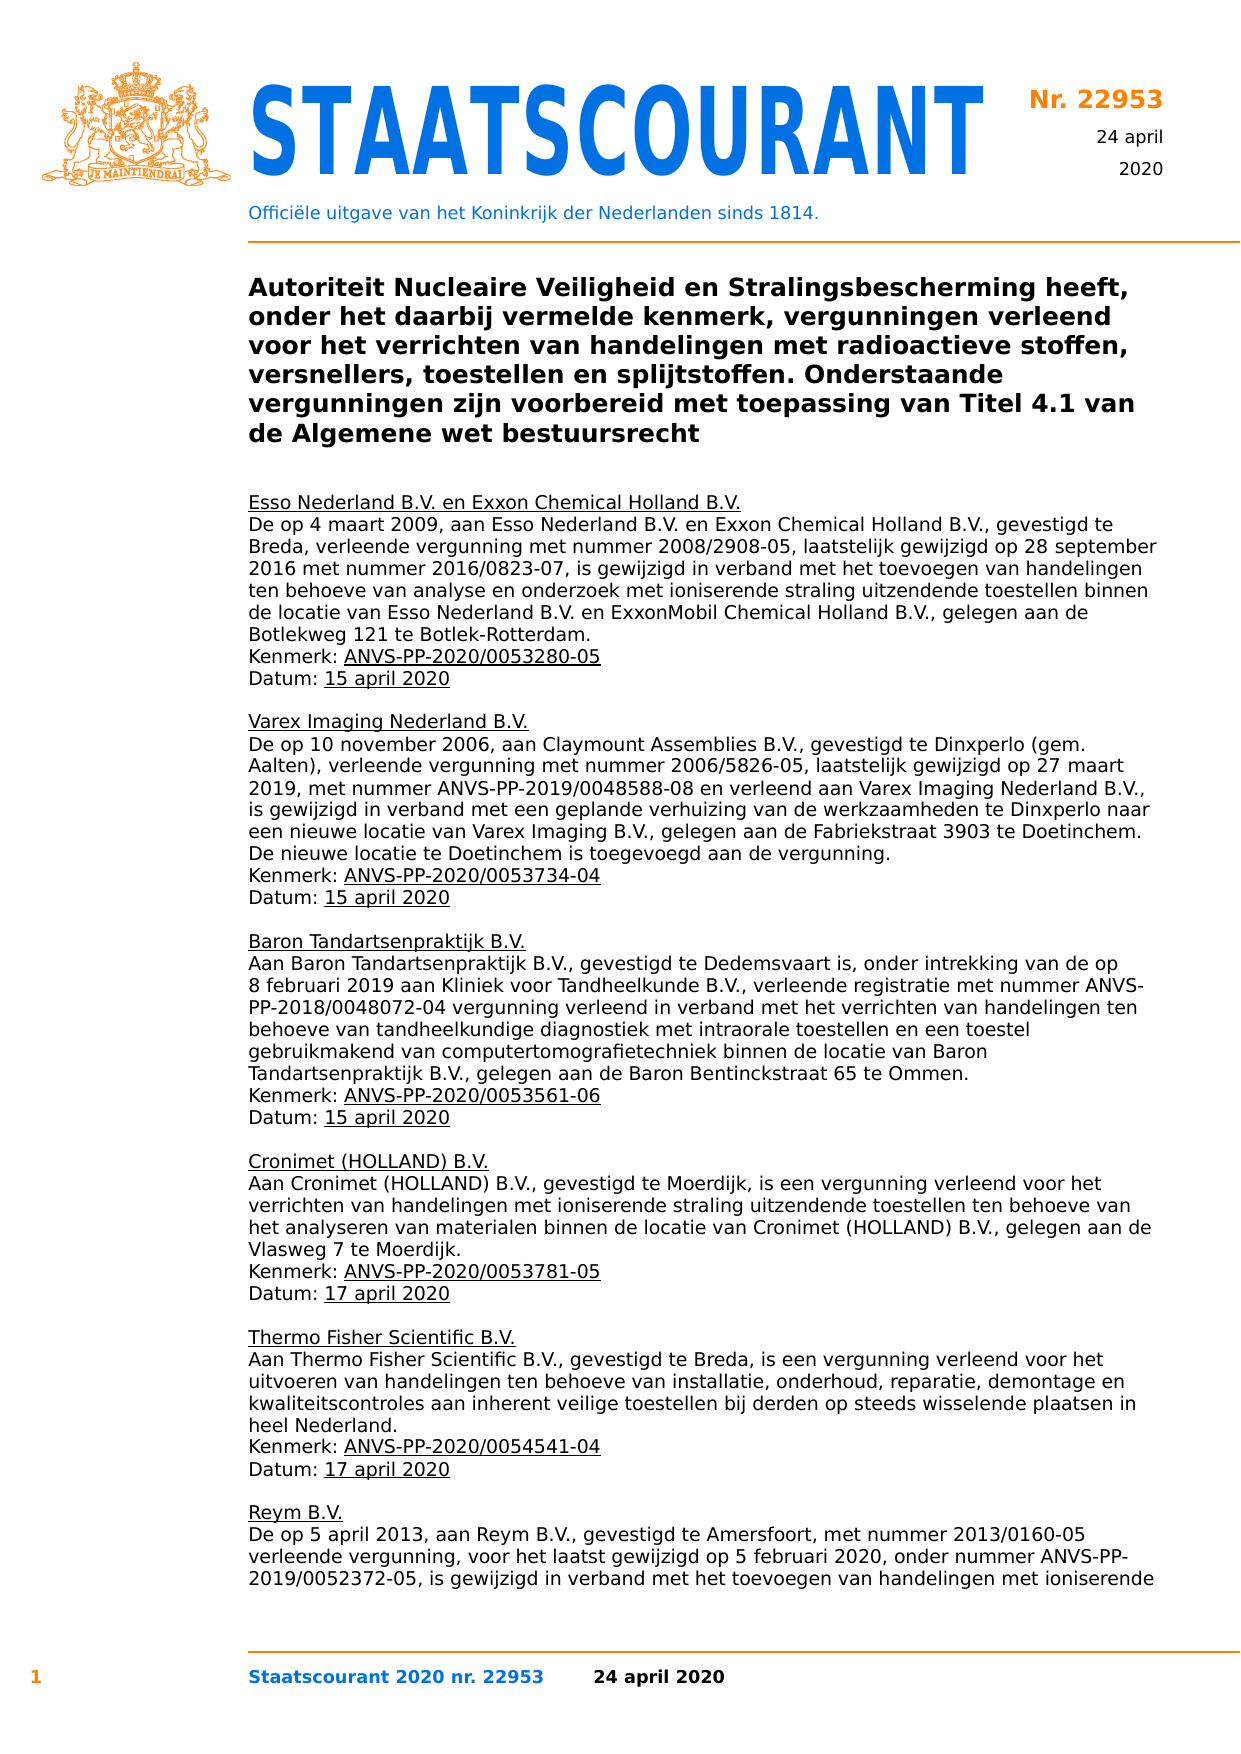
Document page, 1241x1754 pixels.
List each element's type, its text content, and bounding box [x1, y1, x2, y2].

text Datum: 15 april 2020 [248, 887, 1163, 909]
text Kenmerk: ANVS-PP-2020/0054541-04 [248, 1436, 1163, 1458]
text De op 4 maart 2009, aan Esso Nederland B.V. en Exxon Chemical Holland B.V., gevestigd te Breda, verleende vergunning met nummer 2008/2908-05, laatstelijk gewijzigd op 28 september 2016 met nummer 2016/0823-07, is gewijzigd in verband met het toevoegen van handelingen ten behoeve van analyse en onderzoek met ioniserende straling uitzendende toestellen binnen de locatie van Esso Nederland B.V. en ExxonMobil Chemical Holland B.V., gelegen aan de Botlekweg 121 te Botlek-Rotterdam. [248, 514, 1163, 646]
text Kenmerk: ANVS-PP-2020/0053734-04 [248, 865, 1163, 887]
text Thermo Fisher Scientific B.V. [248, 1327, 1163, 1348]
text Datum: 17 april 2020 [248, 1458, 1163, 1480]
text Esso Nederland B.V. en Exxon Chemical Holland B.V. [248, 492, 1163, 514]
text Datum: 15 april 2020 [248, 668, 1163, 689]
table_header Nr. 22953 [998, 62, 1240, 121]
text Datum: 15 april 2020 [248, 1107, 1163, 1129]
table_cell 2020 [998, 153, 1240, 203]
text De op 10 november 2006, aan Claymount Assemblies B.V., gevestigd te Dinxperlo (gem. Aalten), verleende vergunning met nummer 2006/5826-05, laatstelijk gewijzigd op 27 maart 2019, met nummer ANVS-PP-2019/0048588-08 en verleend aan Varex Imaging Nederland B.V., is gewijzigd in verband met een geplande verhuizing van de werkzaamheden te Dinxperlo naar een nieuwe locatie van Varex Imaging B.V., gelegen aan de Fabriekstraat 3903 te Doetinchem. De nieuwe locatie te Doetinchem is toegevoegd aan de vergunning. [248, 733, 1163, 865]
text Varex Imaging Nederland B.V. [248, 711, 1163, 733]
text Reym B.V. [248, 1502, 1163, 1524]
text Kenmerk: ANVS-PP-2020/0053280-05 [248, 646, 1163, 668]
table_header [25, 62, 248, 241]
text Datum: 17 april 2020 [248, 1283, 1163, 1305]
table_cell 24 april [998, 121, 1240, 153]
text Aan Thermo Fisher Scientific B.V., gevestigd te Breda, is een vergunning verleend voor het uitvoeren van handelingen ten behoeve van installatie, onderhoud, reparatie, demontage en kwaliteitscontroles aan inherent veilige toestellen bij derden op steeds wisselende plaatsen in heel Nederland. [248, 1348, 1163, 1436]
text Kenmerk: ANVS-PP-2020/0053781-05 [248, 1261, 1163, 1283]
text Kenmerk: ANVS-PP-2020/0053561-06 [248, 1085, 1163, 1107]
subtitle Autoriteit Nucleaire Veiligheid en Stralingsbescherming heeft, onder het daarbij vermelde kenmerk, vergunningen verleend voor het verrichten van handelingen met radioactieve stoffen, versnellers, toestellen en splijtstoffen. Onderstaande vergunningen zijn voorbereid met toepassing van Titel 4.1 van de Algemene wet bestuursrecht [248, 273, 1163, 448]
text Aan Baron Tandartsenpraktijk B.V., gevestigd te Dedemsvaart is, onder intrekking van de op 8 februari 2019 aan Kliniek voor Tandheelkunde B.V., verleende registratie met nummer ANVS-PP-2018/0048072-04 vergunning verleend in verband met het verrichten van handelingen ten behoeve van tandheelkundige diagnostiek met intraorale toestellen en een toestel gebruikmakend van computertomografietechniek binnen de locatie van Baron Tandartsenpraktijk B.V., gelegen aan de Baron Bentinckstraat 65 te Ommen. [248, 953, 1163, 1085]
text Baron Tandartsenpraktijk B.V. [248, 931, 1163, 953]
text Cronimet (HOLLAND) B.V. [248, 1151, 1163, 1173]
table_cell Officiële uitgave van het Koninkrijk der Nederlanden sinds 1814. [248, 203, 1240, 241]
picture [41, 62, 231, 186]
table_header STAATSCOURANT [248, 62, 998, 203]
text Aan Cronimet (HOLLAND) B.V., gevestigd te Moerdijk, is een vergunning verleend voor het verrichten van handelingen met ioniserende straling uitzendende toestellen ten behoeve van het analyseren van materialen binnen de locatie van Cronimet (HOLLAND) B.V., gelegen aan de Vlasweg 7 te Moerdijk. [248, 1173, 1163, 1261]
text De op 5 april 2013, aan Reym B.V., gevestigd te Amersfoort, met nummer 2013/0160-05 verleende vergunning, voor het laatst gewijzigd op 5 februari 2020, onder nummer ANVS-PP-2019/0052372-05, is gewijzigd in verband met het toevoegen van handelingen met ioniserende [248, 1524, 1163, 1590]
